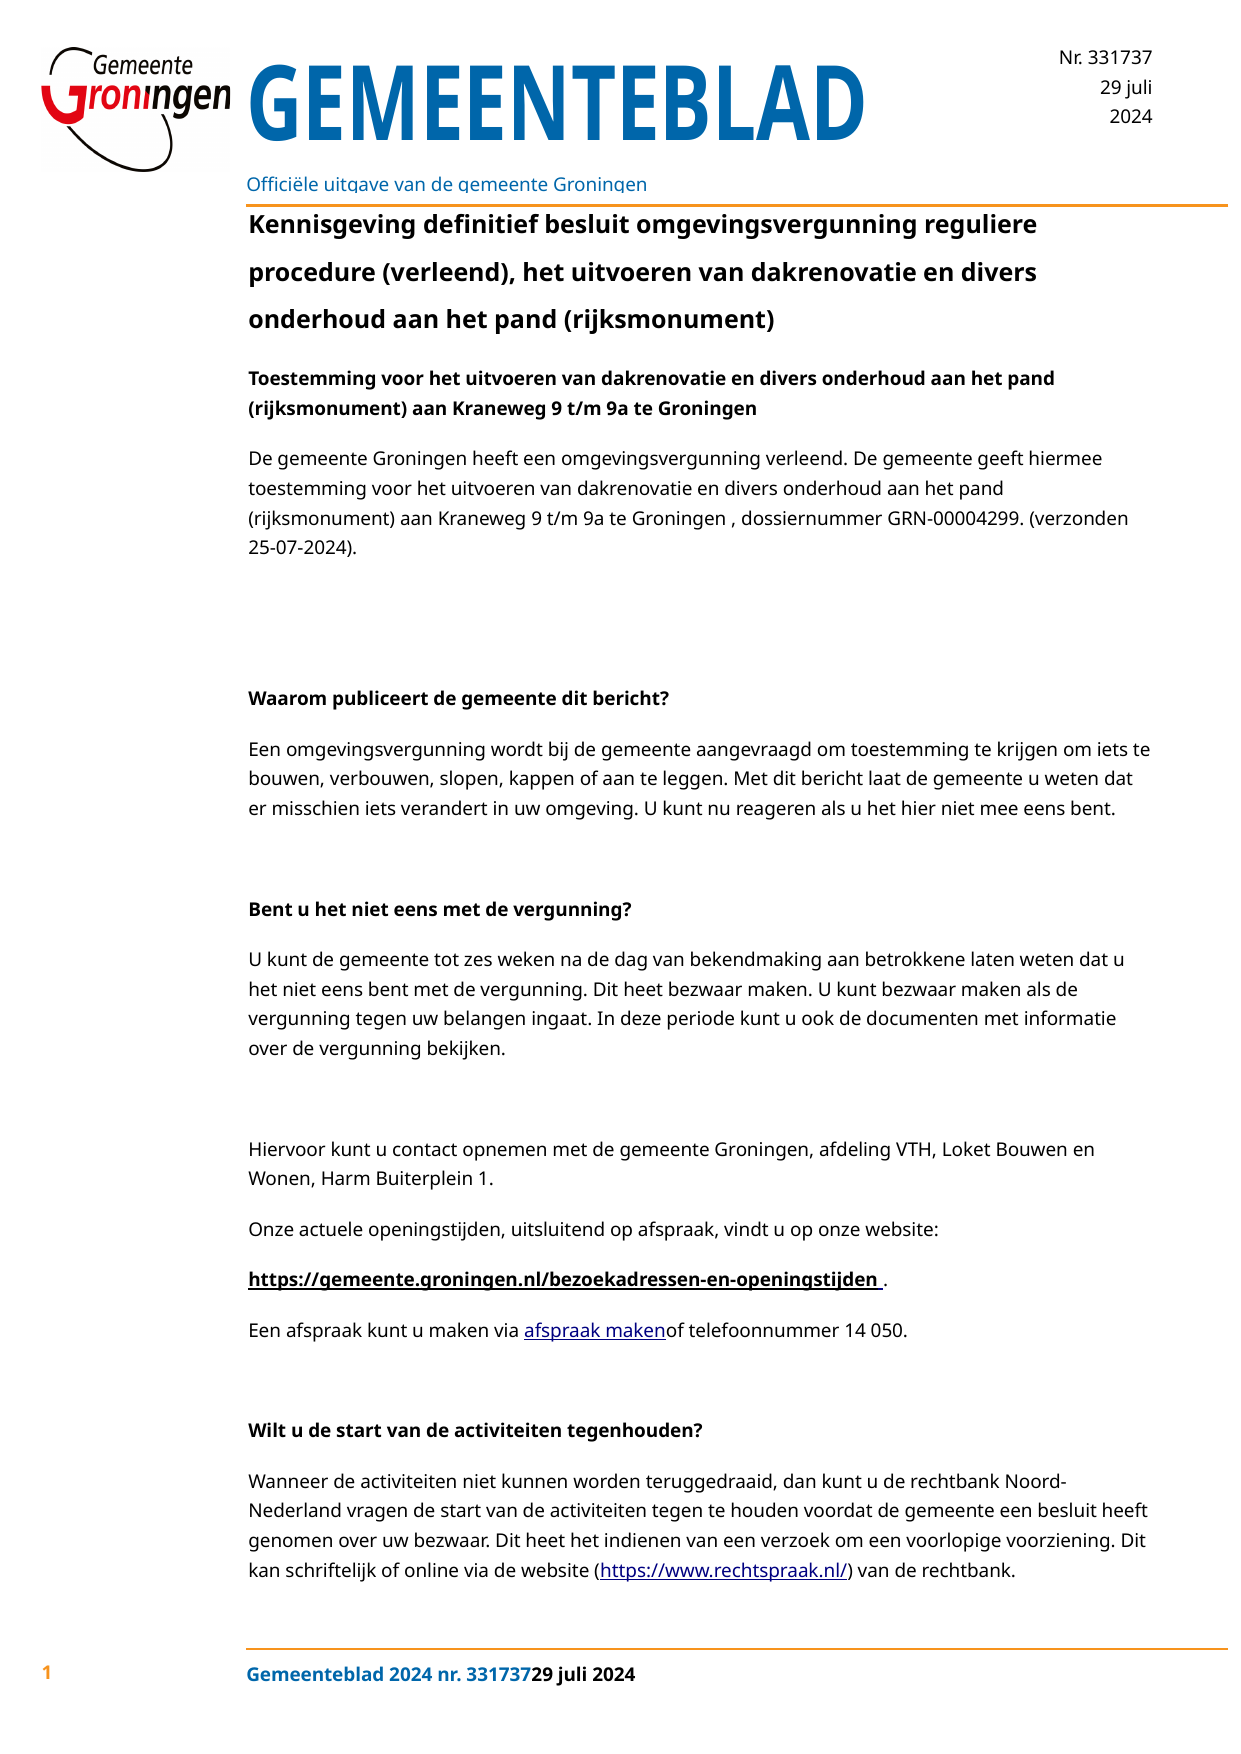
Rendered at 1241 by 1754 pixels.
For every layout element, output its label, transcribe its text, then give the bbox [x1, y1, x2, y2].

text Hiervoor kunt u contact opnemen met de gemeente Groningen, afdeling VTH, Loket Bouwen en Wonen, Harm Buiterplein 1. [248, 1136, 1152, 1191]
picture [41, 47, 231, 172]
text Toestemming voor het uitvoeren van dakrenovatie en divers onderhoud aan het pand (rijksmonument) aan Kraneweg 9 t/m 9a te Groningen [248, 366, 1152, 421]
text Wilt u de start van de activiteiten tegenhouden? [248, 1418, 1152, 1443]
text Kennisgeving definitief besluit omgevingsvergunning reguliere procedure (verleend), het uitvoeren van dakrenovatie en divers onderhoud aan het pand (rijksmonument) [248, 207, 1152, 336]
text Bent u het niet eens met de vergunning? [248, 896, 1152, 922]
text Waarom publiceert de gemeente dit bericht? [248, 686, 1152, 711]
text De gemeente Groningen heeft een omgevingsvergunning verleend. De gemeente geeft hiermee toestemming voor het uitvoeren van dakrenovatie en divers onderhoud aan het pand (rijksmonument) aan Kraneweg 9 t/m 9a te Groningen , dossiernummer GRN-00004299. (verzonden 25-07-2024). [248, 446, 1152, 560]
text https://gemeente.groningen.nl/bezoekadressen-en-openingstijden . [248, 1266, 1152, 1292]
text Een omgevingsvergunning wordt bij de gemeente aangevraagd om toestemming te krijgen om iets te bouwen, verbouwen, slopen, kappen of aan te leggen. Met dit bericht laat de gemeente u weten dat er misschien iets verandert in uw omgeving. U kunt nu reageren als u het hier niet mee eens bent. [248, 736, 1152, 821]
text Onze actuele openingstijden, uitsluitend op afspraak, vindt u op onze website: [248, 1216, 1152, 1242]
text Een afspraak kunt u maken via afspraak makenof telefoonnummer 14 050. [248, 1317, 1152, 1342]
text U kunt de gemeente tot zes weken na de dag van bekendmaking aan betrokkene laten weten dat u het niet eens bent met de vergunning. Dit heet bezwaar maken. U kunt bezwaar maken als de vergunning tegen uw belangen ingaat. In deze periode kunt u ook de documenten met informatie over de vergunning bekijken. [248, 946, 1152, 1061]
text Wanneer de activiteiten niet kunnen worden teruggedraaid, dan kunt u de rechtbank Noord-Nederland vragen de start van de activiteiten tegen te houden voordat de gemeente een besluit heeft genomen over uw bezwaar. Dit heet het indienen van een verzoek om een voorlopige voorziening. Dit kan schriftelijk of online via de website (https://www.rechtspraak.nl/) van de rechtbank. [248, 1468, 1152, 1582]
